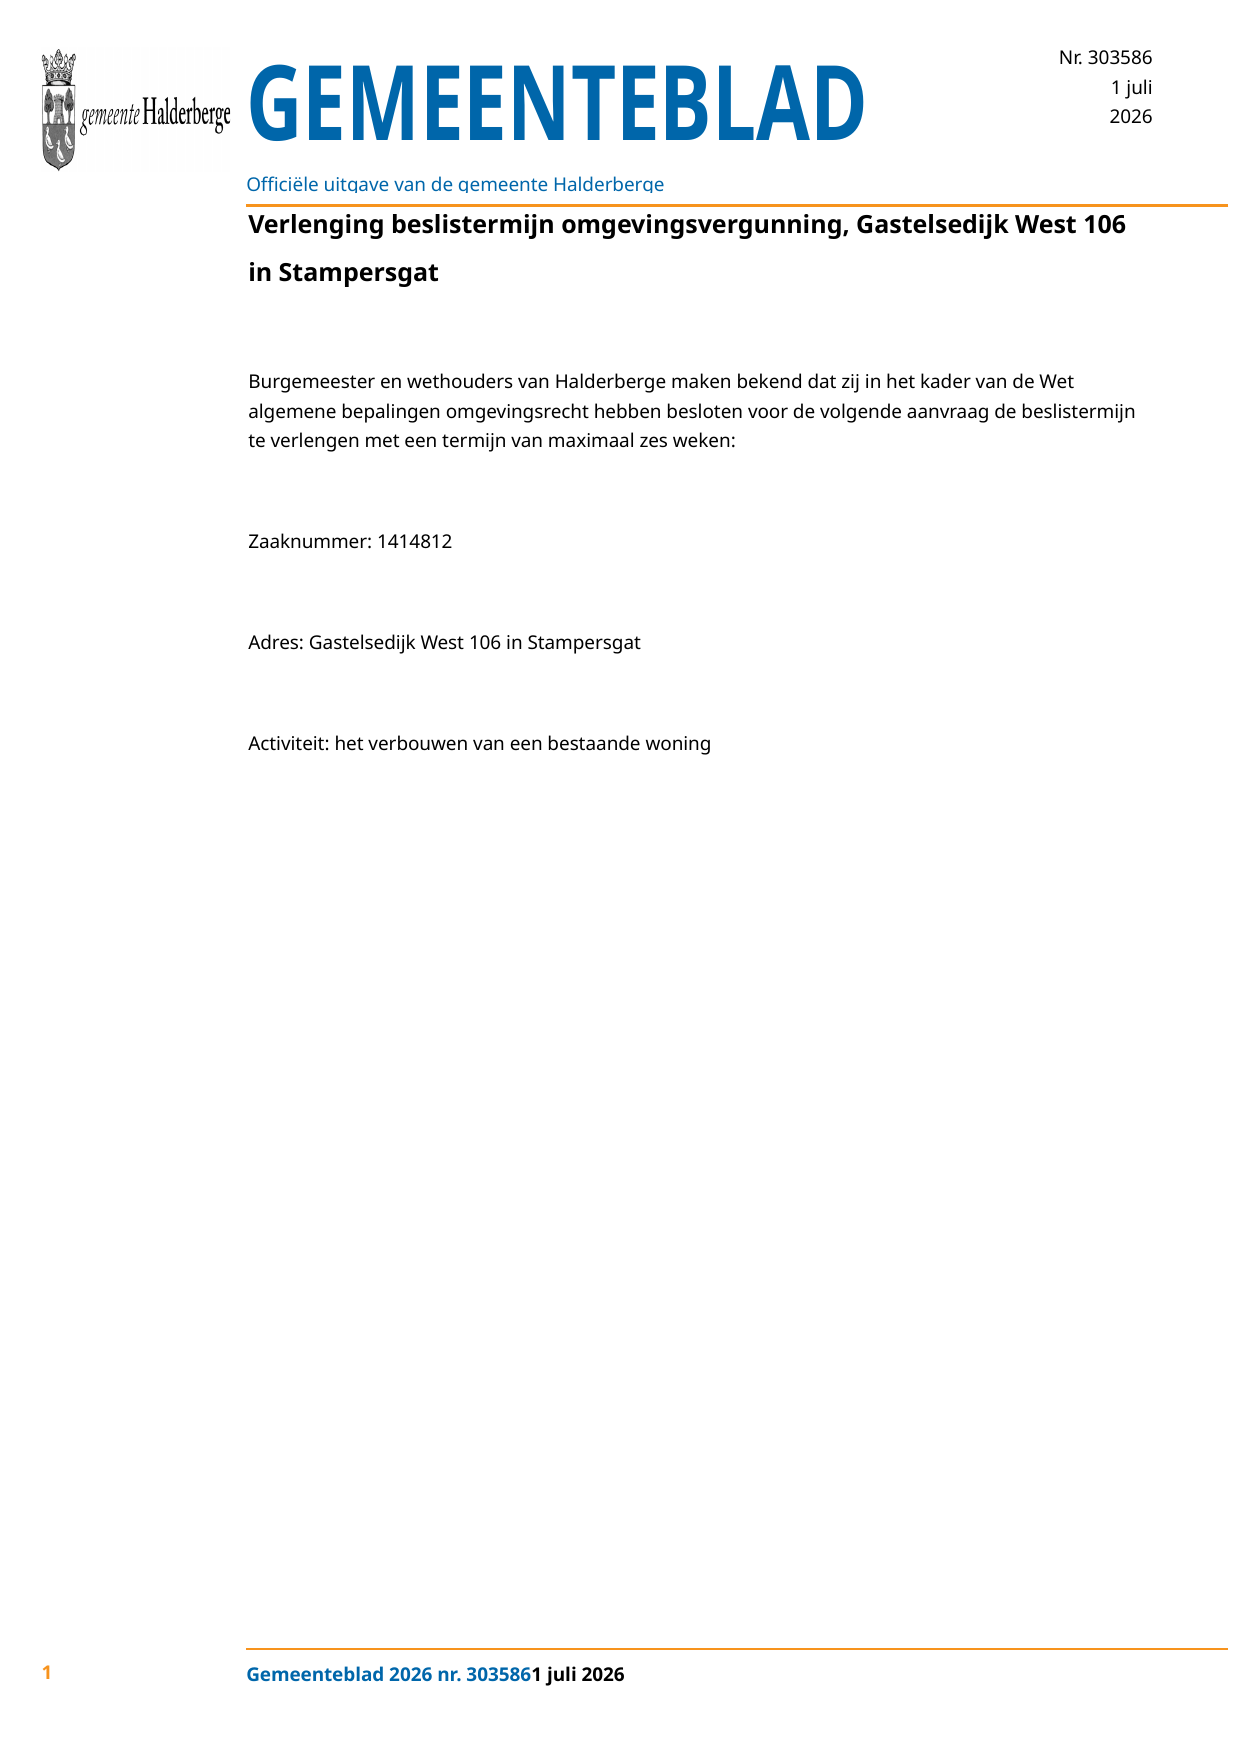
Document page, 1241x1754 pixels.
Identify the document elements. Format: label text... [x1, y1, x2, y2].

text Activiteit: het verbouwen van een bestaande woning [248, 730, 1152, 756]
text Zaaknummer: 1414812 [248, 528, 1152, 554]
picture [41, 47, 231, 172]
text Verlenging beslistermijn omgevingsvergunning, Gastelsedijk West 106 in Stampersgat [248, 207, 1152, 288]
text Adres: Gastelsedijk West 106 in Stampersgat [248, 629, 1152, 655]
text Burgemeester en wethouders van Halderberge maken bekend dat zij in het kader van de Wet algemene bepalingen omgevingsrecht hebben besloten voor de volgende aanvraag de beslistermijn te verlengen met een termijn van maximaal zes weken: [248, 368, 1152, 453]
